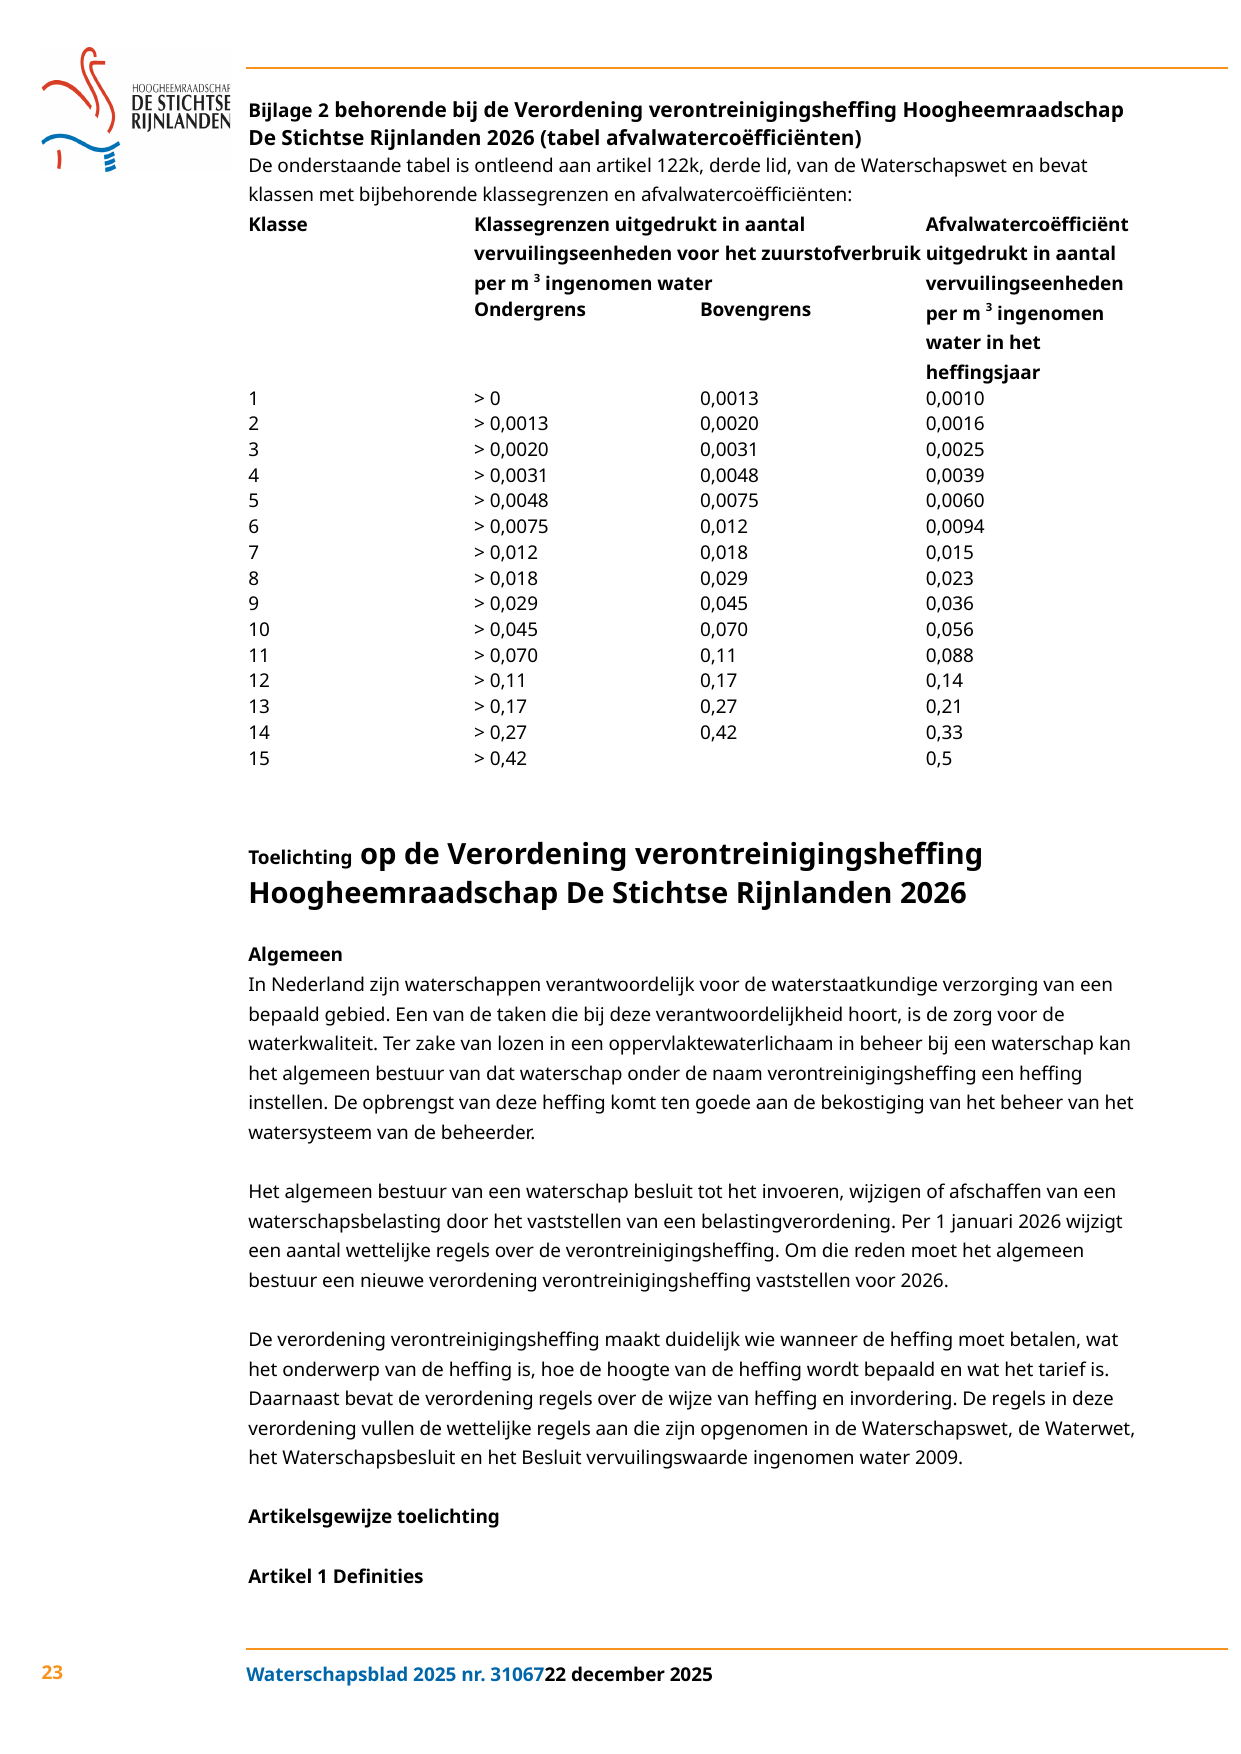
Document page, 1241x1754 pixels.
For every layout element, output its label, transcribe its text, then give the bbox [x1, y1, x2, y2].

table_cell 0,0020 [700, 410, 926, 436]
table_cell 10 [248, 616, 474, 642]
table_cell 0,018 [700, 539, 926, 565]
table_cell 0,14 [926, 668, 1152, 693]
table_cell 7 [248, 539, 474, 565]
table_cell 1 [248, 385, 474, 410]
table_header Klasse [248, 211, 474, 385]
text Artikelsgewijze toelichting [248, 1504, 1152, 1529]
text De onderstaande tabel is ontleend aan artikel 122k, derde lid, van de Waterschapswet en bevat klassen met bijbehorende klassegrenzen en afvalwatercoëfficiënten: [248, 152, 1152, 207]
table_cell 0,0031 [700, 436, 926, 462]
table_cell > 0,27 [474, 719, 700, 745]
table_cell 0,045 [700, 591, 926, 616]
text Artikel 1 Definities [248, 1563, 1152, 1588]
table_cell > 0,012 [474, 539, 700, 565]
table_header Klassegrenzen uitgedrukt in aantal vervuilingseenheden voor het zuurstofverbruik per m 3 ingenomen water [474, 211, 926, 296]
text Het algemeen bestuur van een waterschap besluit tot het invoeren, wijzigen of afschaffen van een waterschapsbelasting door het vaststellen van een belastingverordening. Per 1 januari 2026 wijzigt een aantal wettelijke regels over de verontreinigingsheffing. Om die reden moet het algemeen bestuur een nieuwe verordening verontreinigingsheffing vaststellen voor 2026. [248, 1178, 1152, 1293]
table_cell 15 [248, 745, 474, 771]
table_cell > 0,0020 [474, 436, 700, 462]
table_cell 8 [248, 565, 474, 591]
table_cell 0,0048 [700, 462, 926, 488]
table_cell 0,33 [926, 719, 1152, 745]
table_cell Bovengrens [700, 296, 926, 385]
table_cell 0,036 [926, 591, 1152, 616]
table_cell 0,11 [700, 642, 926, 668]
table_cell 0,029 [700, 565, 926, 591]
table_cell > 0,045 [474, 616, 700, 642]
table_cell > 0,0013 [474, 410, 700, 436]
table_cell 0,012 [700, 513, 926, 539]
table_cell 3 [248, 436, 474, 462]
table_cell 0,0013 [700, 385, 926, 410]
table_cell 0,27 [700, 694, 926, 719]
table_cell 0,0039 [926, 462, 1152, 488]
text Algemeen [248, 942, 1152, 967]
table_cell > 0,018 [474, 565, 700, 591]
table_cell > 0,0048 [474, 488, 700, 513]
table_cell > 0,17 [474, 694, 700, 719]
table_cell 0,21 [926, 694, 1152, 719]
text Toelichting op de Verordening verontreinigingsheffing Hoogheemraadschap De Stichtse Rijnlanden 2026 [248, 833, 1152, 912]
text In Nederland zijn waterschappen verantwoordelijk voor de waterstaatkundige verzorging van een bepaald gebied. Een van de taken die bij deze verantwoordelijkheid hoort, is de zorg voor de waterkwaliteit. Ter zake van lozen in een oppervlaktewaterlichaam in beheer bij een waterschap kan het algemeen bestuur van dat waterschap onder de naam verontreinigingsheffing een heffing instellen. De opbrengst van deze heffing komt ten goede aan de bekostiging van het beheer van het watersysteem van de beheerder. [248, 971, 1152, 1145]
table_cell 0,5 [926, 745, 1152, 771]
table_cell 6 [248, 513, 474, 539]
table_cell 0,17 [700, 668, 926, 693]
table_cell > 0,070 [474, 642, 700, 668]
table_cell 0,0060 [926, 488, 1152, 513]
table_cell 0,023 [926, 565, 1152, 591]
table_cell 0,0010 [926, 385, 1152, 410]
table_cell Ondergrens [474, 296, 700, 385]
table_cell 0,0094 [926, 513, 1152, 539]
table_cell 0,015 [926, 539, 1152, 565]
table_cell > 0,0075 [474, 513, 700, 539]
table_cell 0,056 [926, 616, 1152, 642]
table_cell 0,42 [700, 719, 926, 745]
table_cell > 0,11 [474, 668, 700, 693]
table_cell 0,088 [926, 642, 1152, 668]
table_cell > 0,0031 [474, 462, 700, 488]
table_cell 0,0075 [700, 488, 926, 513]
table_cell 12 [248, 668, 474, 693]
table_cell 4 [248, 462, 474, 488]
text De verordening verontreinigingsheffing maakt duidelijk wie wanneer de heffing moet betalen, wat het onderwerp van de heffing is, hoe de hoogte van de heffing wordt bepaald en wat het tarief is. Daarnaast bevat de verordening regels over de wijze van heffing en invordering. De regels in deze verordening vullen de wettelijke regels aan die zijn opgenomen in de Waterschapswet, de Waterwet, het Waterschapsbesluit en het Besluit vervuilingswaarde ingenomen water 2009. [248, 1326, 1152, 1470]
table_cell > 0,42 [474, 745, 700, 771]
table_cell 0,0025 [926, 436, 1152, 462]
table_header Afvalwatercoëfficiënt uitgedrukt in aantal vervuilingseenheden per m 3 ingenomen water in het heffingsjaar [926, 211, 1152, 385]
table_cell 9 [248, 591, 474, 616]
table_cell 14 [248, 719, 474, 745]
table_cell 5 [248, 488, 474, 513]
picture [41, 47, 231, 172]
table_cell 0,0016 [926, 410, 1152, 436]
table_cell > 0,029 [474, 591, 700, 616]
table_cell [700, 745, 926, 771]
table_cell 0,070 [700, 616, 926, 642]
text Bijlage 2 behorende bij de Verordening verontreinigingsheffing Hoogheemraadschap De Stichtse Rijnlanden 2026 (tabel afvalwatercoëfficiënten) [248, 95, 1152, 152]
table_cell 2 [248, 410, 474, 436]
table_cell 13 [248, 694, 474, 719]
table_cell > 0 [474, 385, 700, 410]
table_cell 11 [248, 642, 474, 668]
